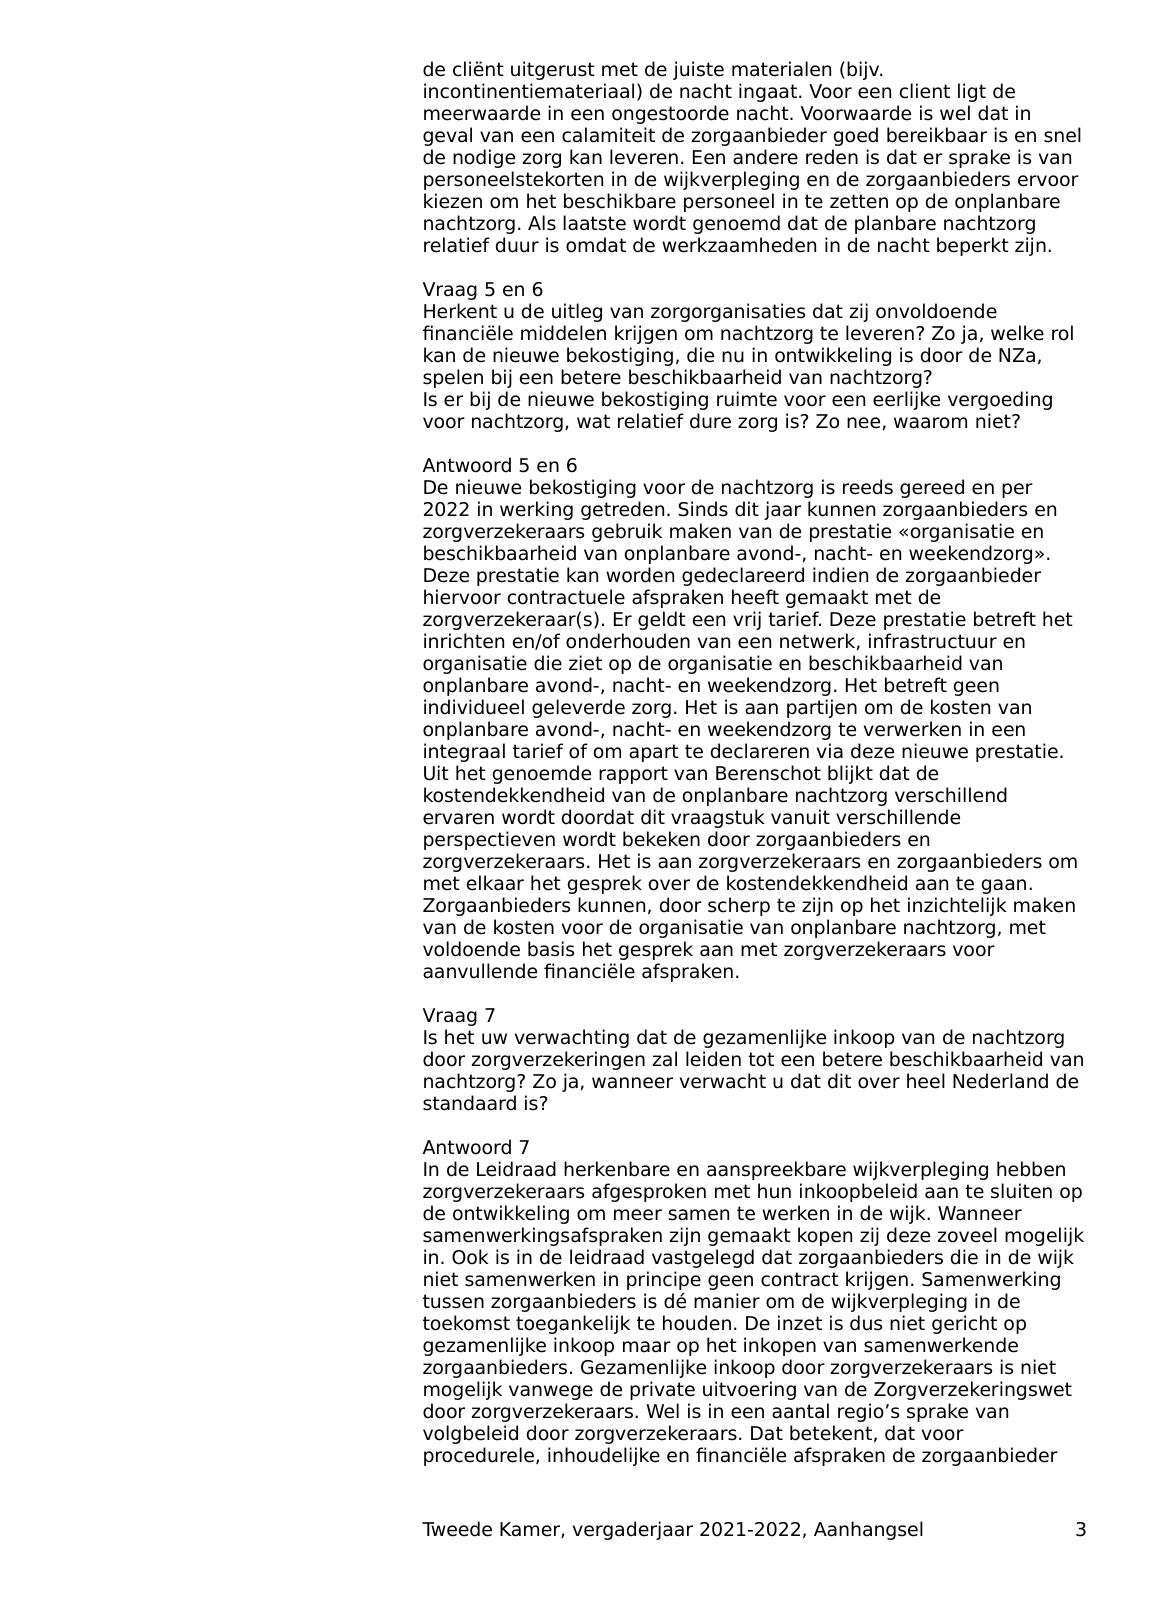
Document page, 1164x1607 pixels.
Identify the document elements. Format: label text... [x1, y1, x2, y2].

text Is het uw verwachting dat de gezamenlijke inkoop van de nachtzorg door zorgverzekeringen zal leiden tot een betere beschikbaarheid van nachtzorg? Zo ja, wanneer verwacht u dat dit over heel Nederland de standaard is? [422, 1027, 1087, 1115]
text Uit het genoemde rapport van Berenschot blijkt dat de kostendekkendheid van de onplanbare nachtzorg verschillend ervaren wordt doordat dit vraagstuk vanuit verschillende perspectieven wordt bekeken door zorgaanbieders en zorgverzekeraars. Het is aan zorgverzekeraars en zorgaanbieders om met elkaar het gesprek over de kostendekkendheid aan te gaan. Zorgaanbieders kunnen, door scherp te zijn op het inzichtelijk maken van de kosten voor de organisatie van onplanbare nachtzorg, met voldoende basis het gesprek aan met zorgverzekeraars voor aanvullende financiële afspraken. [422, 763, 1087, 983]
text De nieuwe bekostiging voor de nachtzorg is reeds gereed en per 2022 in werking getreden. Sinds dit jaar kunnen zorgaanbieders en zorgverzekeraars gebruik maken van de prestatie «organisatie en beschikbaarheid van onplanbare avond-, nacht- en weekendzorg». Deze prestatie kan worden gedeclareerd indien de zorgaanbieder hiervoor contractuele afspraken heeft gemaakt met de zorgverzekeraar(s). Er geldt een vrij tarief. Deze prestatie betreft het inrichten en/of onderhouden van een netwerk, infrastructuur en organisatie die ziet op de organisatie en beschikbaarheid van onplanbare avond-, nacht- en weekendzorg. Het betreft geen individueel geleverde zorg. Het is aan partijen om de kosten van onplanbare avond-, nacht- en weekendzorg te verwerken in een integraal tarief of om apart te declareren via deze nieuwe prestatie. [422, 477, 1087, 763]
text Is er bij de nieuwe bekostiging ruimte voor een eerlijke vergoeding voor nachtzorg, wat relatief dure zorg is? Zo nee, waarom niet? [422, 389, 1087, 433]
text Antwoord 5 en 6 [422, 455, 1087, 477]
text Antwoord 7 [422, 1137, 1087, 1159]
text de cliënt uitgerust met de juiste materialen (bijv. incontinentiemateriaal) de nacht ingaat. Voor een client ligt de meerwaarde in een ongestoorde nacht. Voorwaarde is wel dat in geval van een calamiteit de zorgaanbieder goed bereikbaar is en snel de nodige zorg kan leveren. Een andere reden is dat er sprake is van personeelstekorten in de wijkverpleging en de zorgaanbieders ervoor kiezen om het beschikbare personeel in te zetten op de onplanbare nachtzorg. Als laatste wordt genoemd dat de planbare nachtzorg relatief duur is omdat de werkzaamheden in de nacht beperkt zijn. [422, 59, 1087, 257]
text Herkent u de uitleg van zorgorganisaties dat zij onvoldoende financiële middelen krijgen om nachtzorg te leveren? Zo ja, welke rol kan de nieuwe bekostiging, die nu in ontwikkeling is door de NZa, spelen bij een betere beschikbaarheid van nachtzorg? [422, 301, 1087, 389]
text In de Leidraad herkenbare en aanspreekbare wijkverpleging hebben zorgverzekeraars afgesproken met hun inkoopbeleid aan te sluiten op de ontwikkeling om meer samen te werken in de wijk. Wanneer samenwerkingsafspraken zijn gemaakt kopen zij deze zoveel mogelijk in. Ook is in de leidraad vastgelegd dat zorgaanbieders die in de wijk niet samenwerken in principe geen contract krijgen. Samenwerking tussen zorgaanbieders is dé manier om de wijkverpleging in de toekomst toegankelijk te houden. De inzet is dus niet gericht op gezamenlijke inkoop maar op het inkopen van samenwerkende zorgaanbieders. Gezamenlijke inkoop door zorgverzekeraars is niet mogelijk vanwege de private uitvoering van de Zorgverzekeringswet door zorgverzekeraars. Wel is in een aantal regio’s sprake van volgbeleid door zorgverzekeraars. Dat betekent, dat voor procedurele, inhoudelijke en financiële afspraken de zorgaanbieder [422, 1159, 1087, 1467]
text Vraag 5 en 6 [422, 279, 1087, 301]
text Vraag 7 [422, 1005, 1087, 1027]
